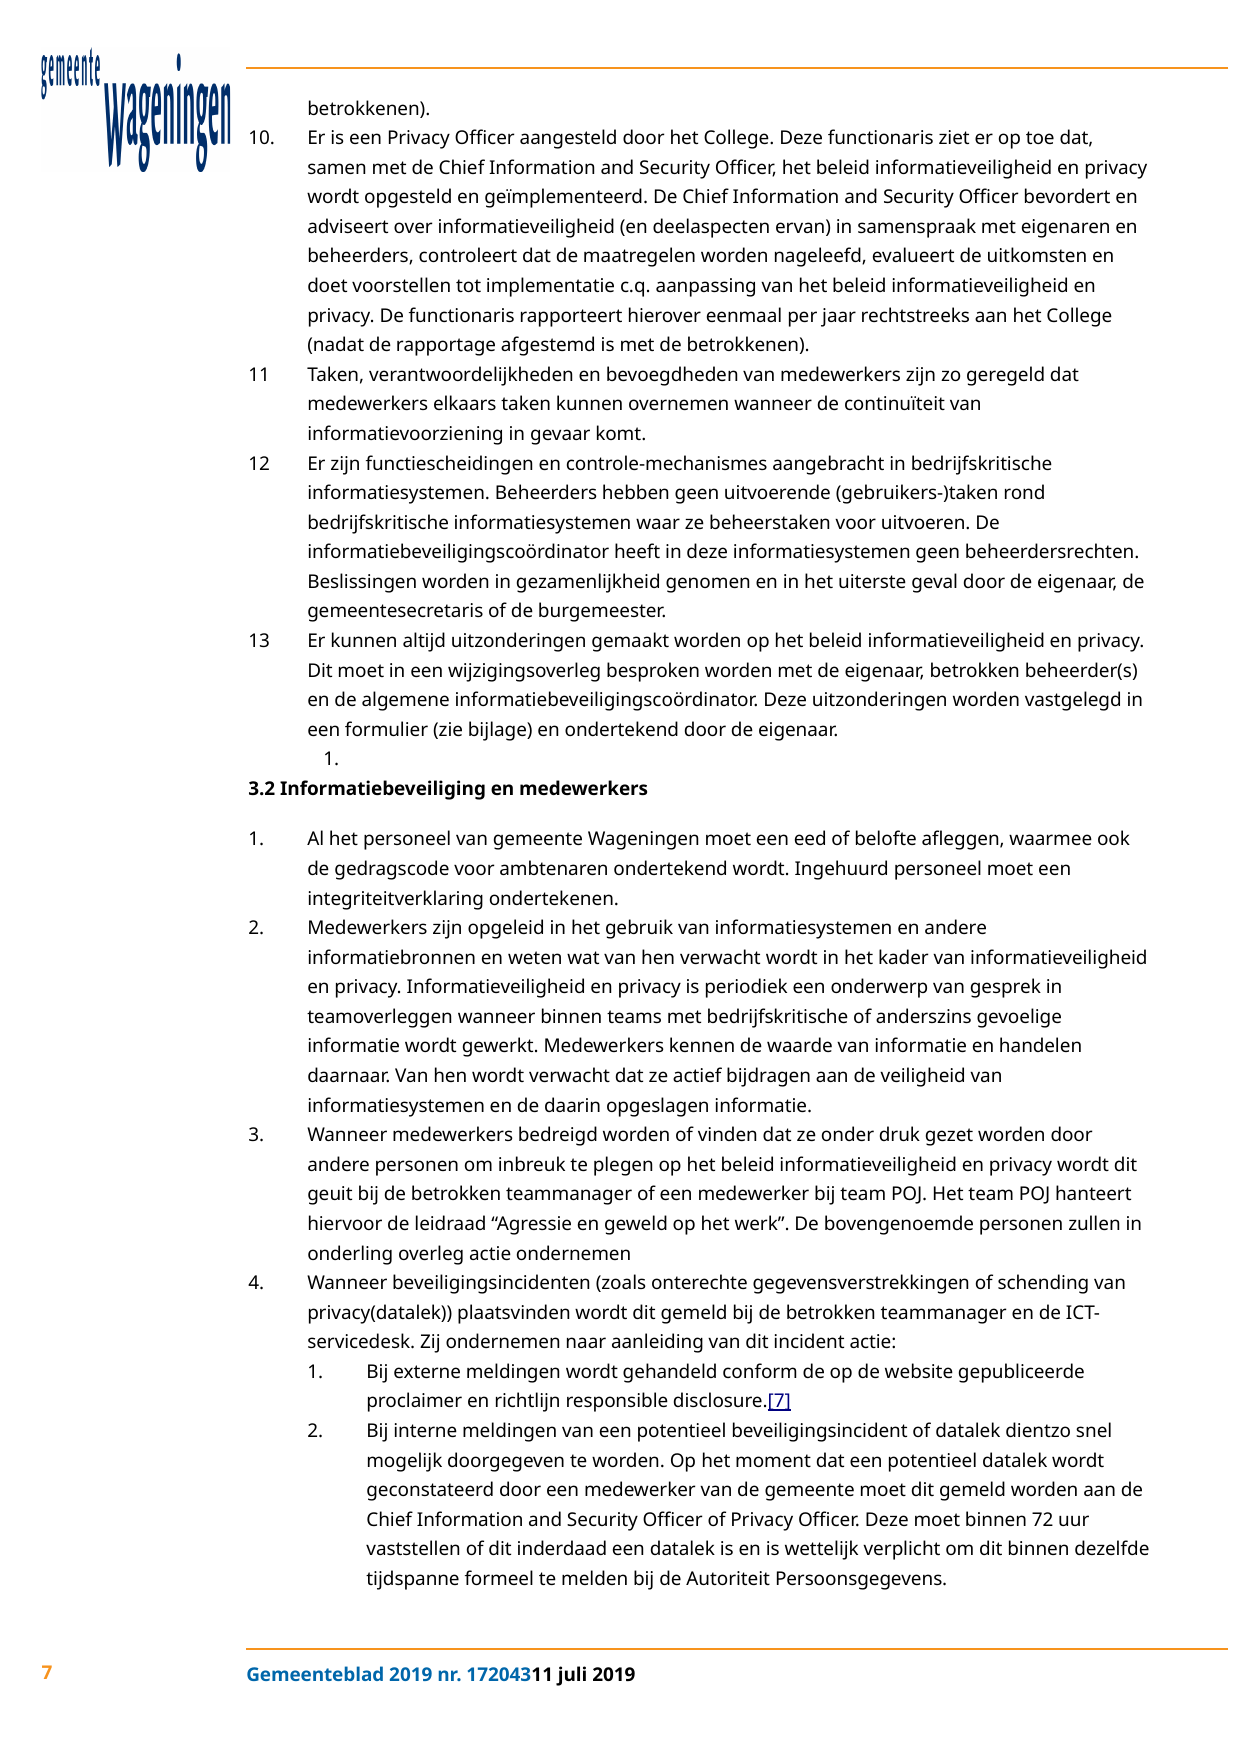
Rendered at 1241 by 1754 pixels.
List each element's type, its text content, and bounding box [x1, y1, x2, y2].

list Bij interne meldingen van een potentieel beveiligingsincident of datalek dientzo snel mogelijk doorgegeven te worden. Op het moment dat een potentieel datalek wordt geconstateerd door een medewerker van de gemeente moet dit gemeld worden aan de Chief Information and Security Officer of Privacy Officer. Deze moet binnen 72 uur vaststellen of dit inderdaad een datalek is en is wettelijk verplicht om dit binnen dezelfde tijdspanne formeel te melden bij de Autoriteit Persoonsgegevens. [307, 1417, 1152, 1591]
list Er kunnen altijd uitzonderingen gemaakt worden op het beleid informatieveiligheid en privacy. Dit moet in een wijzigingsoverleg besproken worden met de eigenaar, betrokken beheerder(s) en de algemene informatiebeveiligingscoördinator. Deze uitzonderingen worden vastgelegd in een formulier (zie bijlage) en ondertekend door de eigenaar. [248, 627, 1152, 742]
text 3.2 Informatiebeveiliging en medewerkers [248, 775, 1152, 801]
list Medewerkers zijn opgeleid in het gebruik van informatiesystemen en andere informatiebronnen en weten wat van hen verwacht wordt in het kader van informatieveiligheid en privacy. Informatieveiligheid en privacy is periodiek een onderwerp van gesprek in teamoverleggen wanneer binnen teams met bedrijfskritische of anderszins gevoelige informatie wordt gewerkt. Medewerkers kennen de waarde van informatie en handelen daarnaar. Van hen wordt verwacht dat ze actief bijdragen aan de veiligheid van informatiesystemen en de daarin opgeslagen informatie. [248, 914, 1152, 1118]
list Al het personeel van gemeente Wageningen moet een eed of belofte afleggen, waarmee ook de gedragscode voor ambtenaren ondertekend wordt. Ingehuurd personeel moet een integriteitverklaring ondertekenen. [248, 826, 1152, 911]
list Er is een Privacy Officer aangesteld door het College. Deze functionaris ziet er op toe dat, samen met de Chief Information and Security Officer, het beleid informatieveiligheid en privacy wordt opgesteld en geïmplementeerd. De Chief Information and Security Officer bevordert en adviseert over informatieveiligheid (en deelaspecten ervan) in samenspraak met eigenaren en beheerders, controleert dat de maatregelen worden nageleefd, evalueert de uitkomsten en doet voorstellen tot implementatie c.q. aanpassing van het beleid informatieveiligheid en privacy. De functionaris rapporteert hierover eenmaal per jaar rechtstreeks aan het College (nadat de rapportage afgestemd is met de betrokkenen). [248, 124, 1152, 357]
list Taken, verantwoordelijkheden en bevoegdheden van medewerkers zijn zo geregeld dat medewerkers elkaars taken kunnen overnemen wanneer de continuïteit van informatievoorziening in gevaar komt. [248, 361, 1152, 446]
list betrokkenen). [248, 95, 1152, 121]
list Bij externe meldingen wordt gehandeld conform de op de website gepubliceerde proclaimer en richtlijn responsible disclosure.[7] [307, 1358, 1152, 1413]
list Wanneer medewerkers bedreigd worden of vinden dat ze onder druk gezet worden door andere personen om inbreuk te plegen op het beleid informatieveiligheid en privacy wordt dit geuit bij de betrokken teammanager of een medewerker bij team POJ. Het team POJ hanteert hiervoor de leidraad “Agressie en geweld op het werk”. De bovengenoemde personen zullen in onderling overleg actie ondernemen [248, 1121, 1152, 1266]
list Er zijn functiescheidingen en controle-mechanismes aangebracht in bedrijfskritische informatiesystemen. Beheerders hebben geen uitvoerende (gebruikers-)taken rond bedrijfskritische informatiesystemen waar ze beheerstaken voor uitvoeren. De informatiebeveiligingscoördinator heeft in deze informatiesystemen geen beheerdersrechten. Beslissingen worden in gezamenlijkheid genomen en in het uiterste geval door de eigenaar, de gemeentesecretaris of de burgemeester. [248, 450, 1152, 623]
picture [41, 47, 231, 172]
list Wanneer beveiligingsincidenten (zoals onterechte gegevensverstrekkingen of schending van privacy(datalek)) plaatsvinden wordt dit gemeld bij de betrokken teammanager en de ICT-servicedesk. Zij ondernemen naar aanleiding van dit incident actie: [248, 1269, 1152, 1354]
